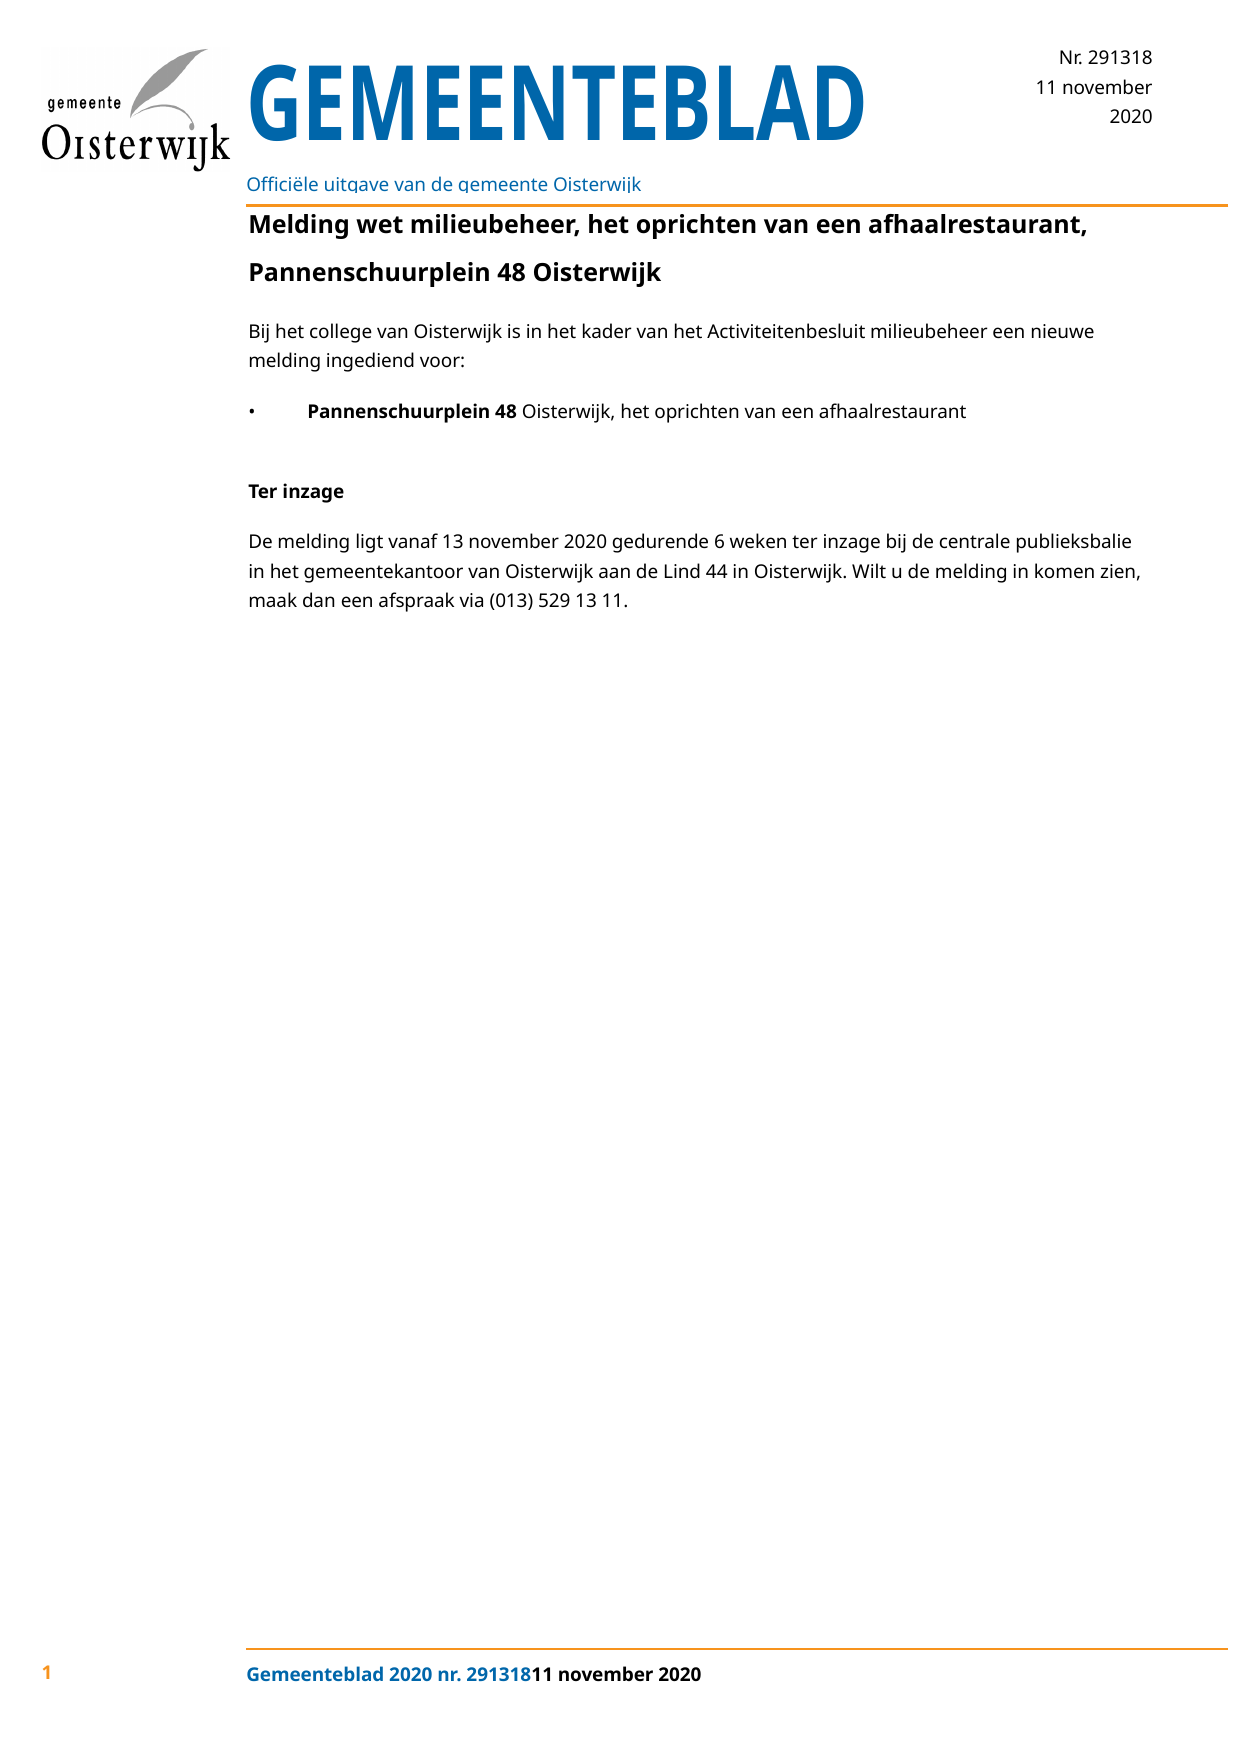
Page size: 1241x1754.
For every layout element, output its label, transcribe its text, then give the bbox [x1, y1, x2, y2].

text Ter inzage [248, 478, 1152, 504]
text De melding ligt vanaf 13 november 2020 gedurende 6 weken ter inzage bij de centrale publieksbalie in het gemeentekantoor van Oisterwijk aan de Lind 44 in Oisterwijk. Wilt u de melding in komen zien, maak dan een afspraak via (013) 529 13 11. [248, 528, 1152, 613]
text Melding wet milieubeheer, het oprichten van een afhaalrestaurant, Pannenschuurplein 48 Oisterwijk [248, 207, 1152, 288]
list Pannenschuurplein 48 Oisterwijk, het oprichten van een afhaalrestaurant [248, 398, 1152, 424]
text Bij het college van Oisterwijk is in het kader van het Activiteitenbesluit milieubeheer een nieuwe melding ingediend voor: [248, 318, 1152, 373]
picture [41, 47, 231, 172]
